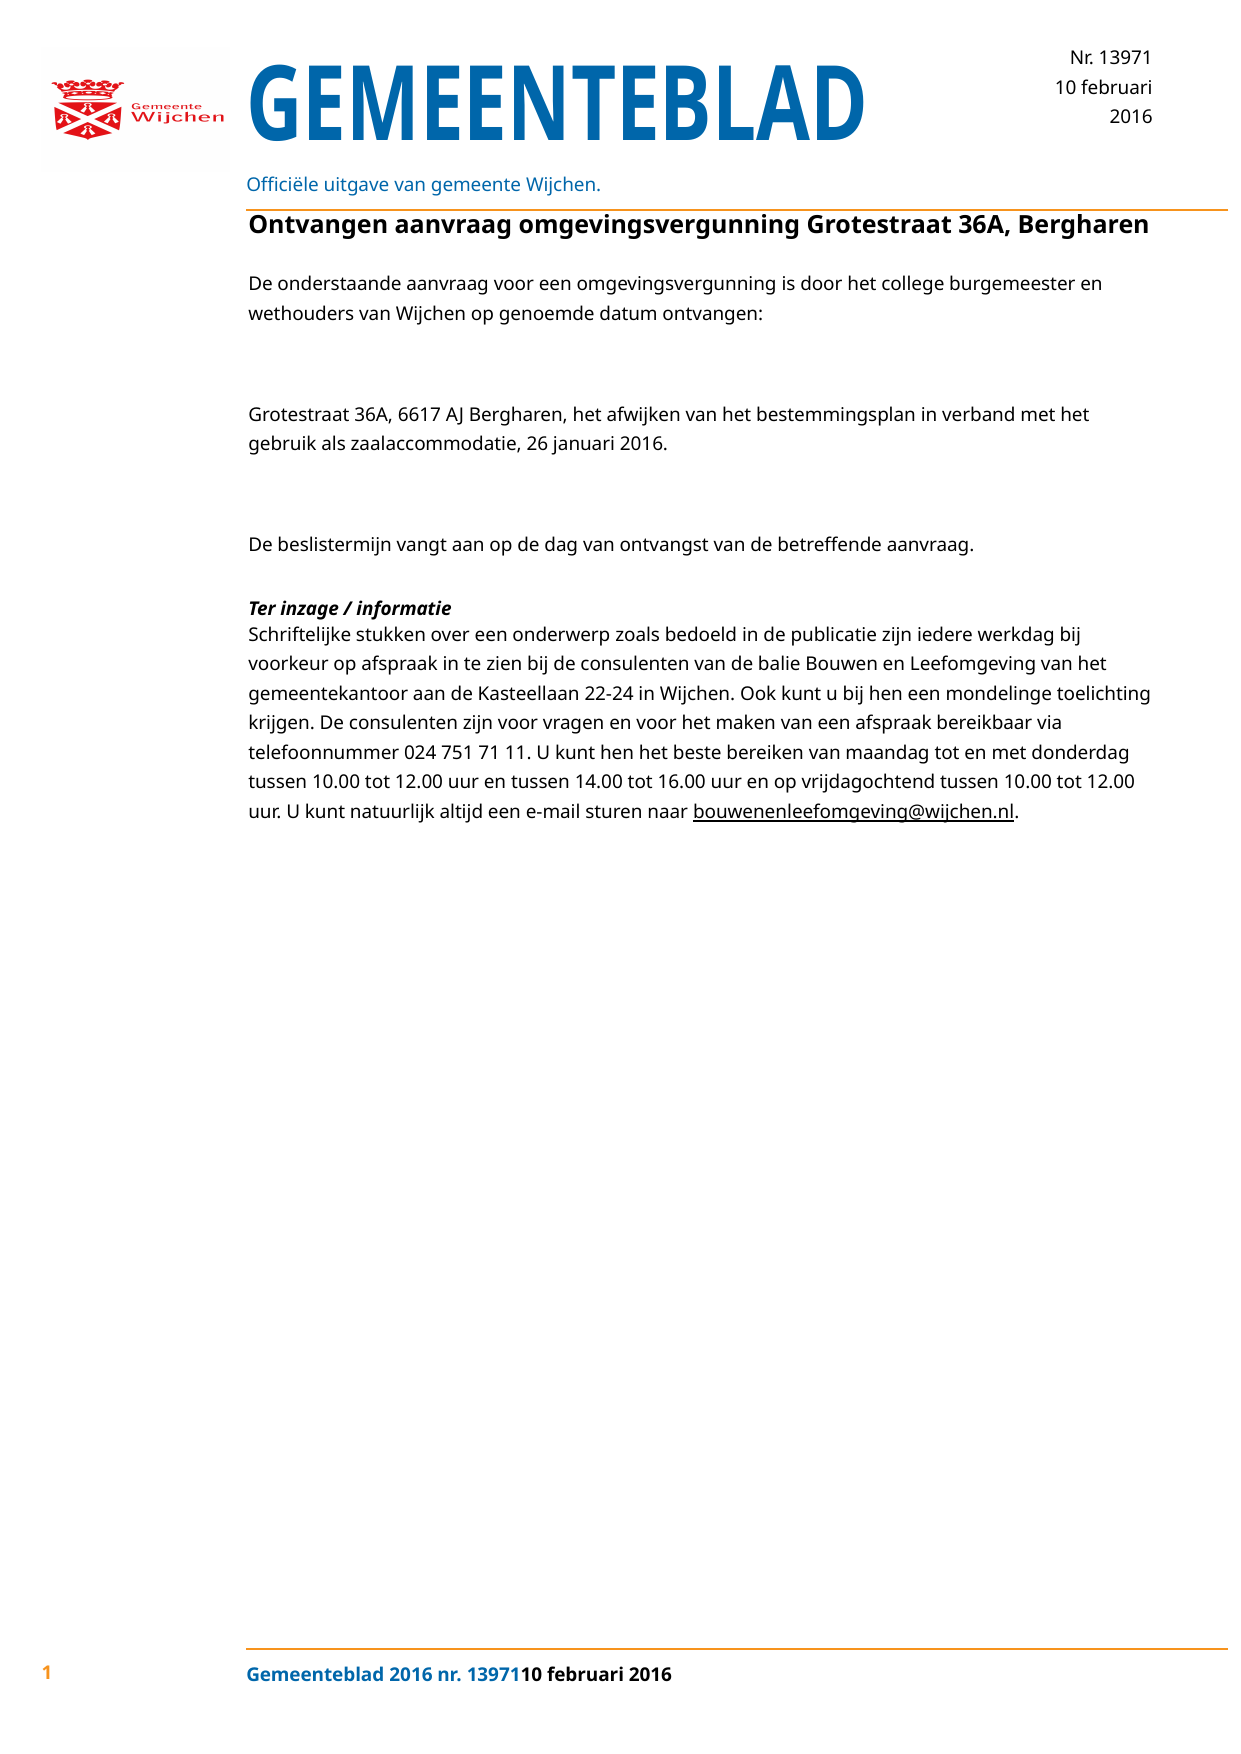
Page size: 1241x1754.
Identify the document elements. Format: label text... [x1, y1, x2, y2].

text Ter inzage / informatie [248, 595, 1152, 621]
text Schriftelijke stukken over een onderwerp zoals bedoeld in de publicatie zijn iedere werkdag bij voorkeur op afspraak in te zien bij de consulenten van de balie Bouwen en Leefomgeving van het gemeentekantoor aan de Kasteellaan 22-24 in Wijchen. Ook kunt u bij hen een mondelinge toelichting krijgen. De consulenten zijn voor vragen en voor het maken van een afspraak bereikbaar via telefoonnummer 024 751 71 11. U kunt hen het beste bereiken van maandag tot en met donderdag tussen 10.00 tot 12.00 uur en tussen 14.00 tot 16.00 uur en op vrijdagochtend tussen 10.00 tot 12.00 uur. U kunt natuurlijk altijd een e-mail sturen naar bouwenenleefomgeving@wijchen.nl. [248, 621, 1152, 824]
text Grotestraat 36A, 6617 AJ Bergharen, het afwijken van het bestemmingsplan in verband met het gebruik als zaalaccommodatie, 26 januari 2016. [248, 401, 1152, 456]
text Ontvangen aanvraag omgevingsvergunning Grotestraat 36A, Bergharen [248, 211, 1152, 241]
text De onderstaande aanvraag voor een omgevingsvergunning is door het college burgemeester en wethouders van Wijchen op genoemde datum ontvangen: [248, 270, 1152, 326]
picture [41, 47, 231, 172]
text De beslistermijn vangt aan op de dag van ontvangst van de betreffende aanvraag. [248, 531, 1152, 557]
